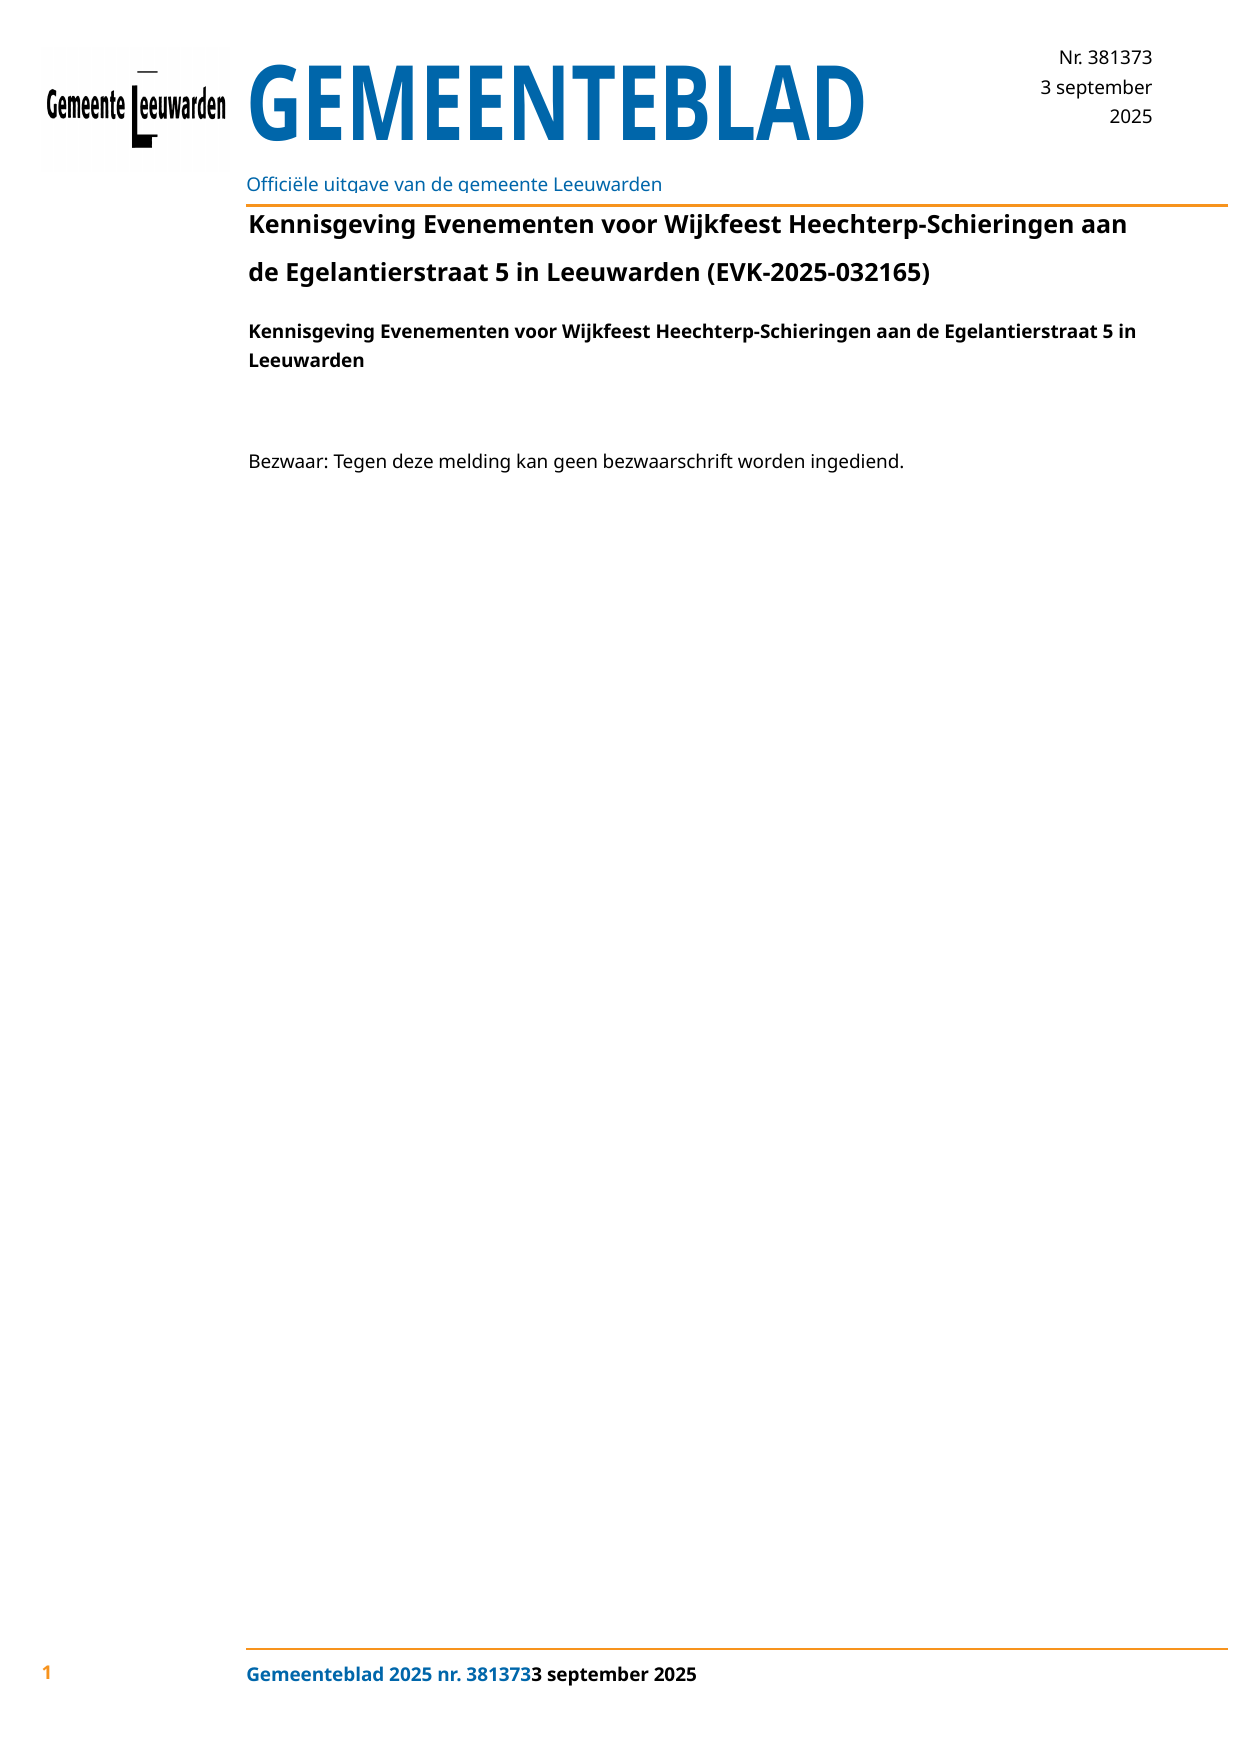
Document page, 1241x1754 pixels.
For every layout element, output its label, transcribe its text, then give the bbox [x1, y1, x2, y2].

text Bezwaar: Tegen deze melding kan geen bezwaarschrift worden ingediend. [248, 448, 1152, 474]
picture [41, 47, 231, 172]
text Kennisgeving Evenementen voor Wijkfeest Heechterp-Schieringen aan de Egelantierstraat 5 in Leeuwarden (EVK-2025-032165) [248, 207, 1152, 288]
text Kennisgeving Evenementen voor Wijkfeest Heechterp-Schieringen aan de Egelantierstraat 5 in Leeuwarden [248, 318, 1152, 373]
